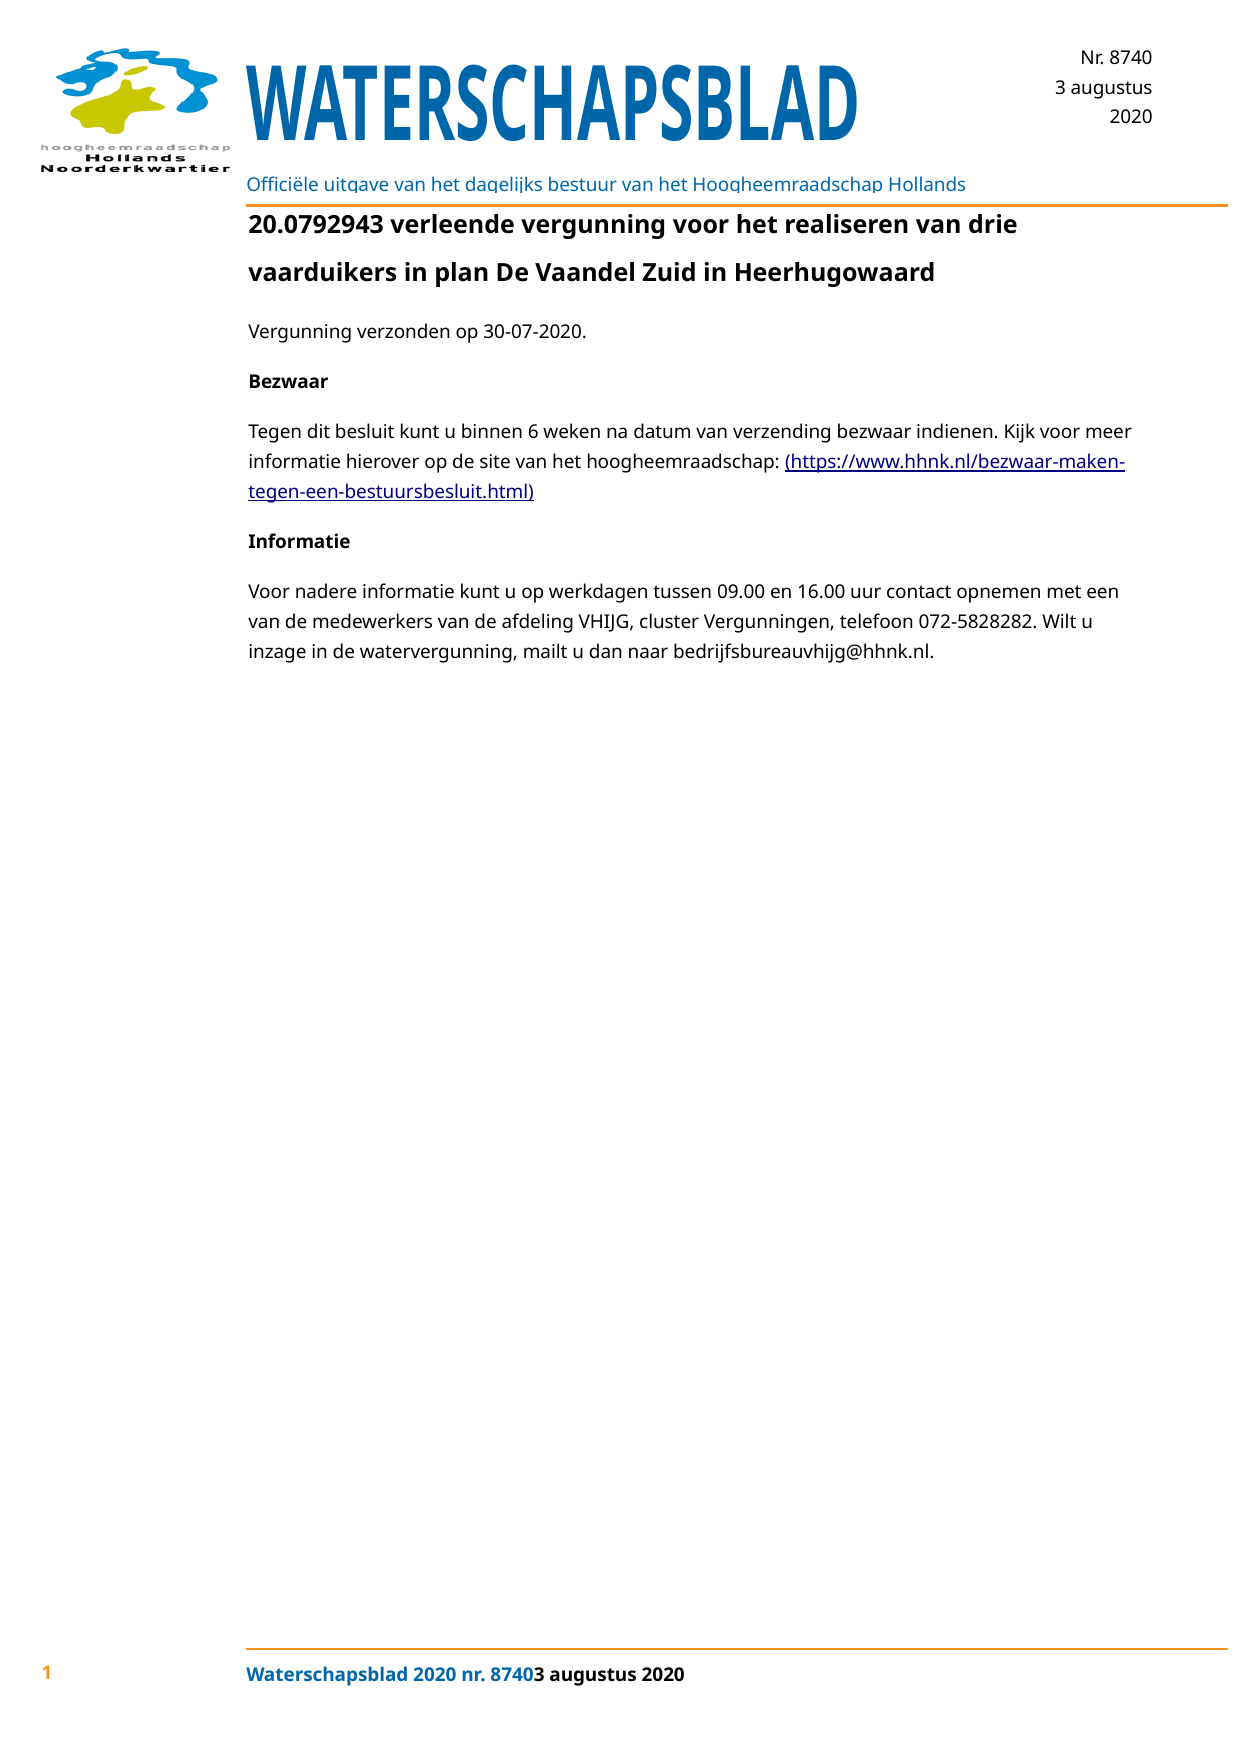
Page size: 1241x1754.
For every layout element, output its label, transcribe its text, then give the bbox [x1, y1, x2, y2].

text Voor nadere informatie kunt u op werkdagen tussen 09.00 en 16.00 uur contact opnemen met een van de medewerkers van de afdeling VHIJG, cluster Vergunningen, telefoon 072-5828282. Wilt u inzage in de watervergunning, mailt u dan naar bedrijfsbureauvhijg@hhnk.nl. [248, 579, 1152, 664]
text Tegen dit besluit kunt u binnen 6 weken na datum van verzending bezwaar indienen. Kijk voor meer informatie hierover op de site van het hoogheemraadschap: (https://www.hhnk.nl/bezwaar-maken-tegen-een-bestuursbesluit.html) [248, 419, 1152, 504]
text Vergunning verzonden op 30-07-2020. [248, 318, 1152, 344]
text Informatie [248, 528, 1152, 554]
text Bezwaar [248, 368, 1152, 394]
text 20.0792943 verleende vergunning voor het realiseren van drie vaarduikers in plan De Vaandel Zuid in Heerhugowaard [248, 207, 1152, 288]
picture [41, 47, 231, 172]
